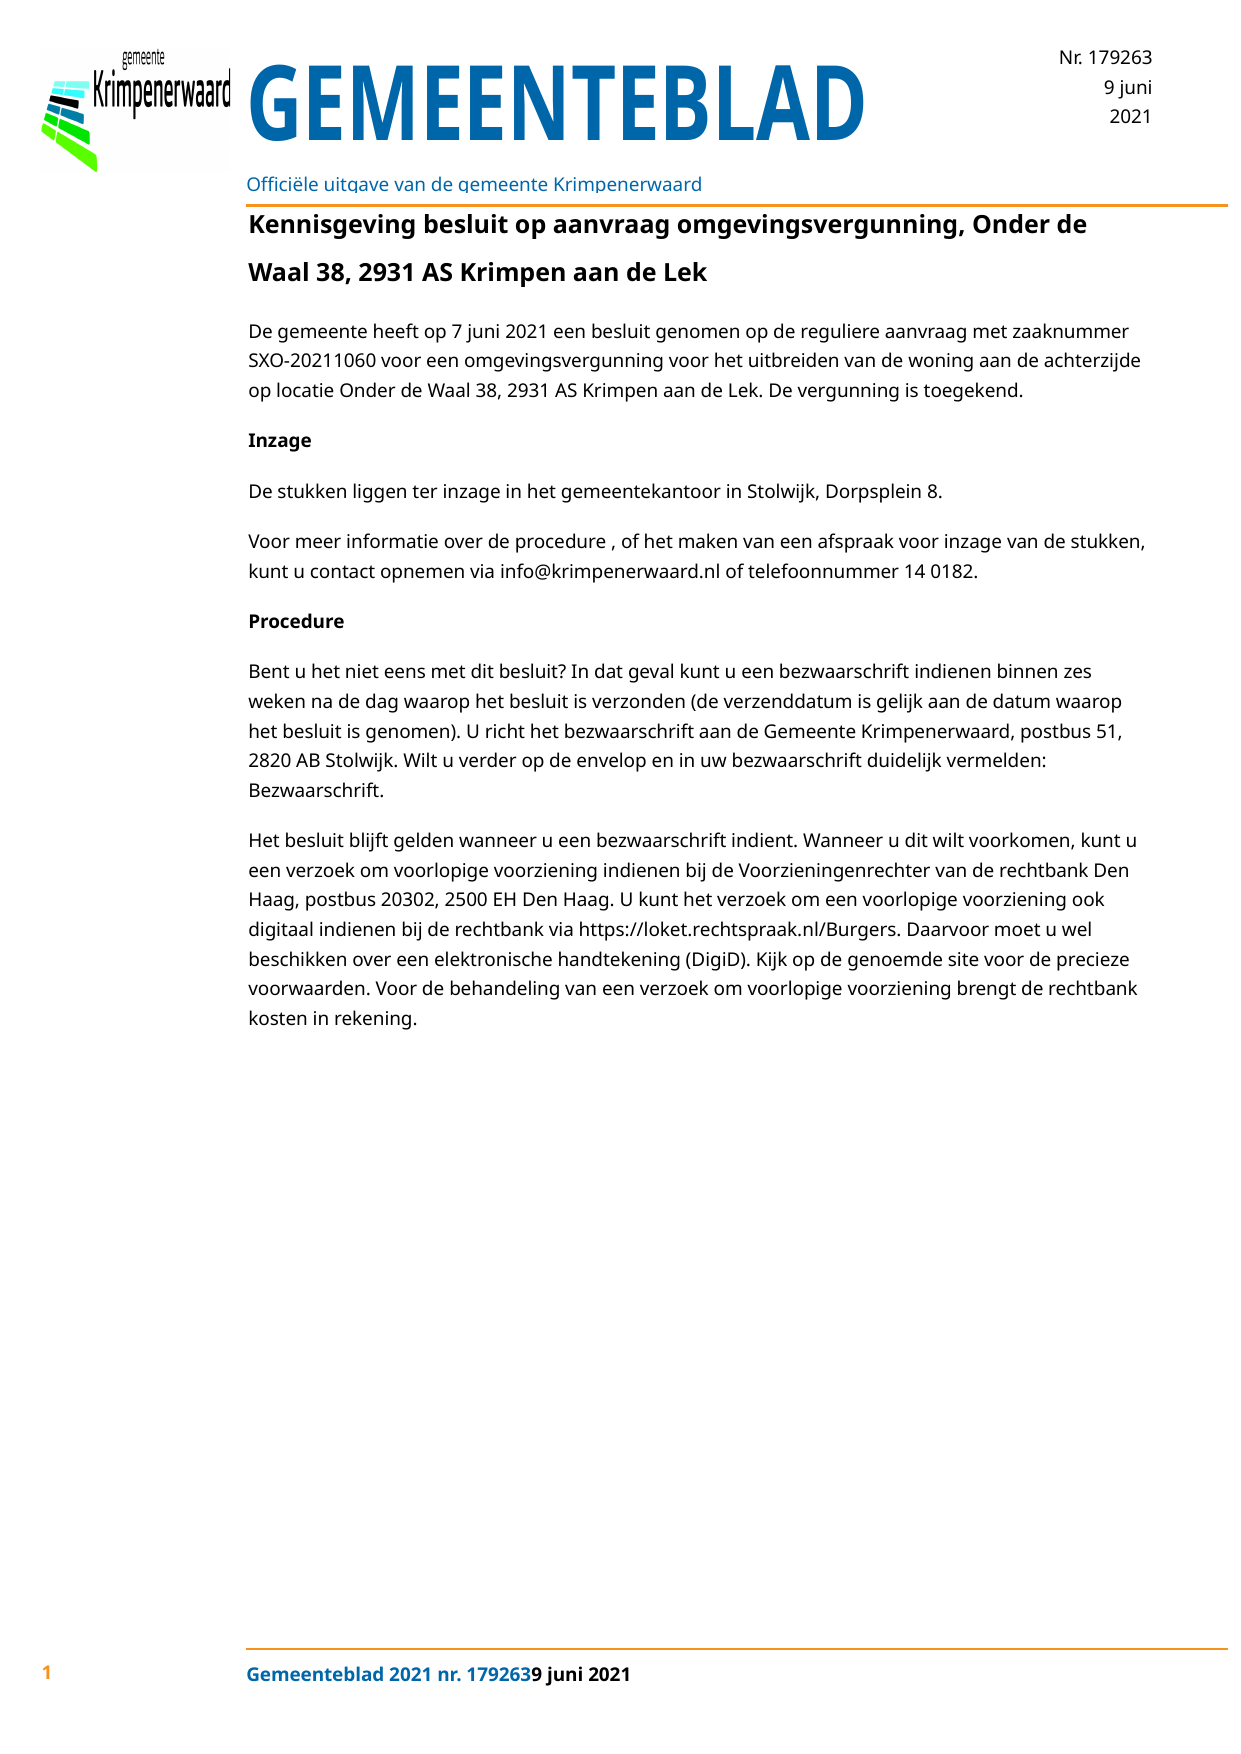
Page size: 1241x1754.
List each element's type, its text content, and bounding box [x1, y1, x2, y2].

text De stukken liggen ter inzage in het gemeentekantoor in Stolwijk, Dorpsplein 8. [248, 478, 1152, 504]
text Het besluit blijft gelden wanneer u een bezwaarschrift indient. Wanneer u dit wilt voorkomen, kunt u een verzoek om voorlopige voorziening indienen bij de Voorzieningenrechter van de rechtbank Den Haag, postbus 20302, 2500 EH Den Haag. U kunt het verzoek om een voorlopige voorziening ook digitaal indienen bij de rechtbank via https://loket.rechtspraak.nl/Burgers. Daarvoor moet u wel beschikken over een elektronische handtekening (DigiD). Kijk op de genoemde site voor de precieze voorwaarden. Voor de behandeling van een verzoek om voorlopige voorziening brengt de rechtbank kosten in rekening. [248, 827, 1152, 1031]
text Voor meer informatie over de procedure , of het maken van een afspraak voor inzage van de stukken, kunt u contact opnemen via info@krimpenerwaard.nl of telefoonnummer 14 0182. [248, 528, 1152, 584]
picture [41, 47, 231, 172]
text Kennisgeving besluit op aanvraag omgevingsvergunning, Onder de Waal 38, 2931 AS Krimpen aan de Lek [248, 207, 1152, 288]
text Procedure [248, 608, 1152, 634]
text Bent u het niet eens met dit besluit? In dat geval kunt u een bezwaarschrift indienen binnen zes weken na de dag waarop het besluit is verzonden (de verzenddatum is gelijk aan de datum waarop het besluit is genomen). U richt het bezwaarschrift aan de Gemeente Krimpenerwaard, postbus 51, 2820 AB Stolwijk. Wilt u verder op de envelop en in uw bezwaarschrift duidelijk vermelden: Bezwaarschrift. [248, 659, 1152, 803]
text De gemeente heeft op 7 juni 2021 een besluit genomen op de reguliere aanvraag met zaaknummer SXO-20211060 voor een omgevingsvergunning voor het uitbreiden van de woning aan de achterzijde op locatie Onder de Waal 38, 2931 AS Krimpen aan de Lek. De vergunning is toegekend. [248, 318, 1152, 403]
text Inzage [248, 427, 1152, 453]
